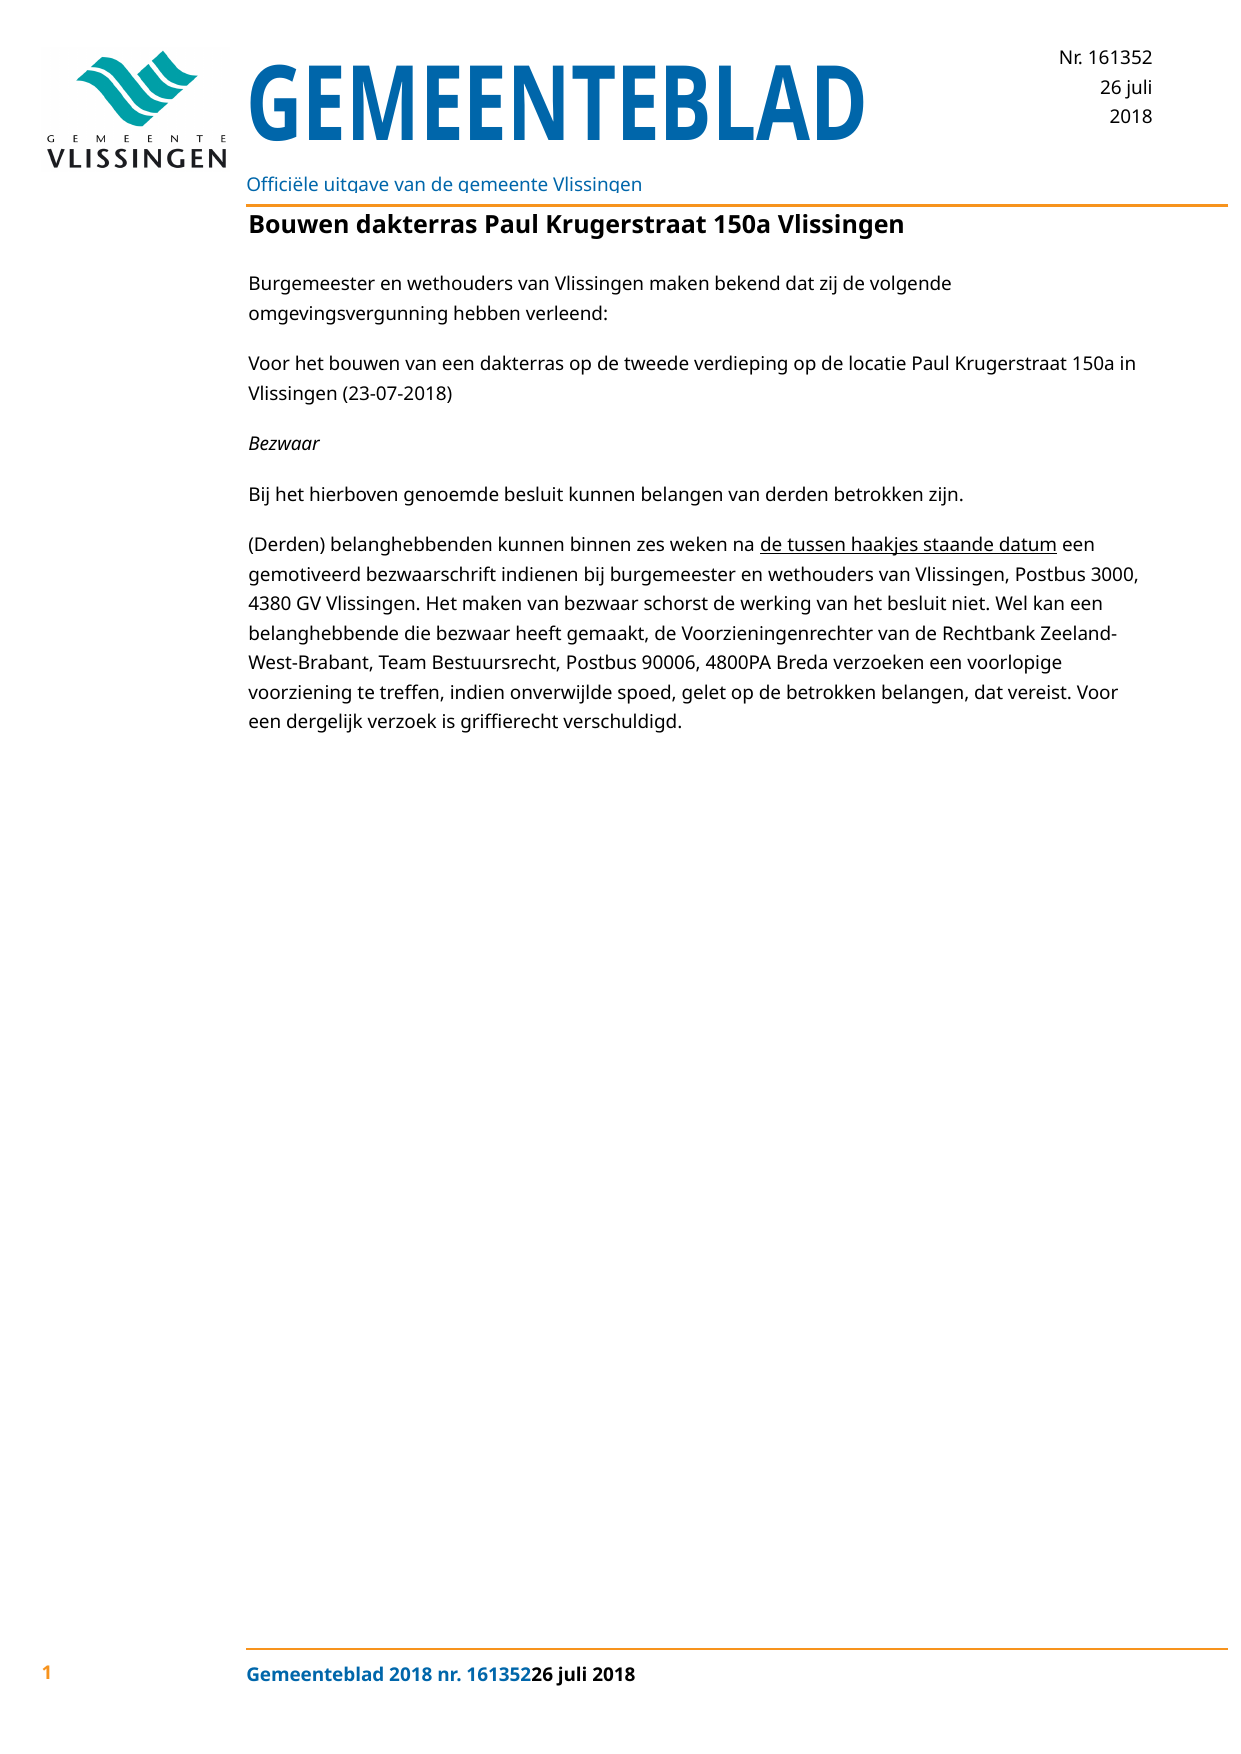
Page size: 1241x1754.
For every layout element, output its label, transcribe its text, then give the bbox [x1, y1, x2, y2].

text (Derden) belanghebbenden kunnen binnen zes weken na de tussen haakjes staande datum een gemotiveerd bezwaarschrift indienen bij burgemeester en wethouders van Vlissingen, Postbus 3000, 4380 GV Vlissingen. Het maken van bezwaar schorst de werking van het besluit niet. Wel kan een belanghebbende die bezwaar heeft gemaakt, de Voorzieningenrechter van de Rechtbank Zeeland-West-Brabant, Team Bestuursrecht, Postbus 90006, 4800PA Breda verzoeken een voorlopige voorziening te treffen, indien onverwijlde spoed, gelet op de betrokken belangen, dat vereist. Voor een dergelijk verzoek is griffierecht verschuldigd. [248, 531, 1152, 734]
text Bouwen dakterras Paul Krugerstraat 150a Vlissingen [248, 207, 1152, 241]
text Bezwaar [248, 430, 1152, 456]
text Bij het hierboven genoemde besluit kunnen belangen van derden betrokken zijn. [248, 481, 1152, 506]
picture [41, 47, 231, 172]
text Voor het bouwen van een dakterras op de tweede verdieping op de locatie Paul Krugerstraat 150a in Vlissingen (23-07-2018) [248, 350, 1152, 406]
text Burgemeester en wethouders van Vlissingen maken bekend dat zij de volgende omgevingsvergunning hebben verleend: [248, 270, 1152, 326]
